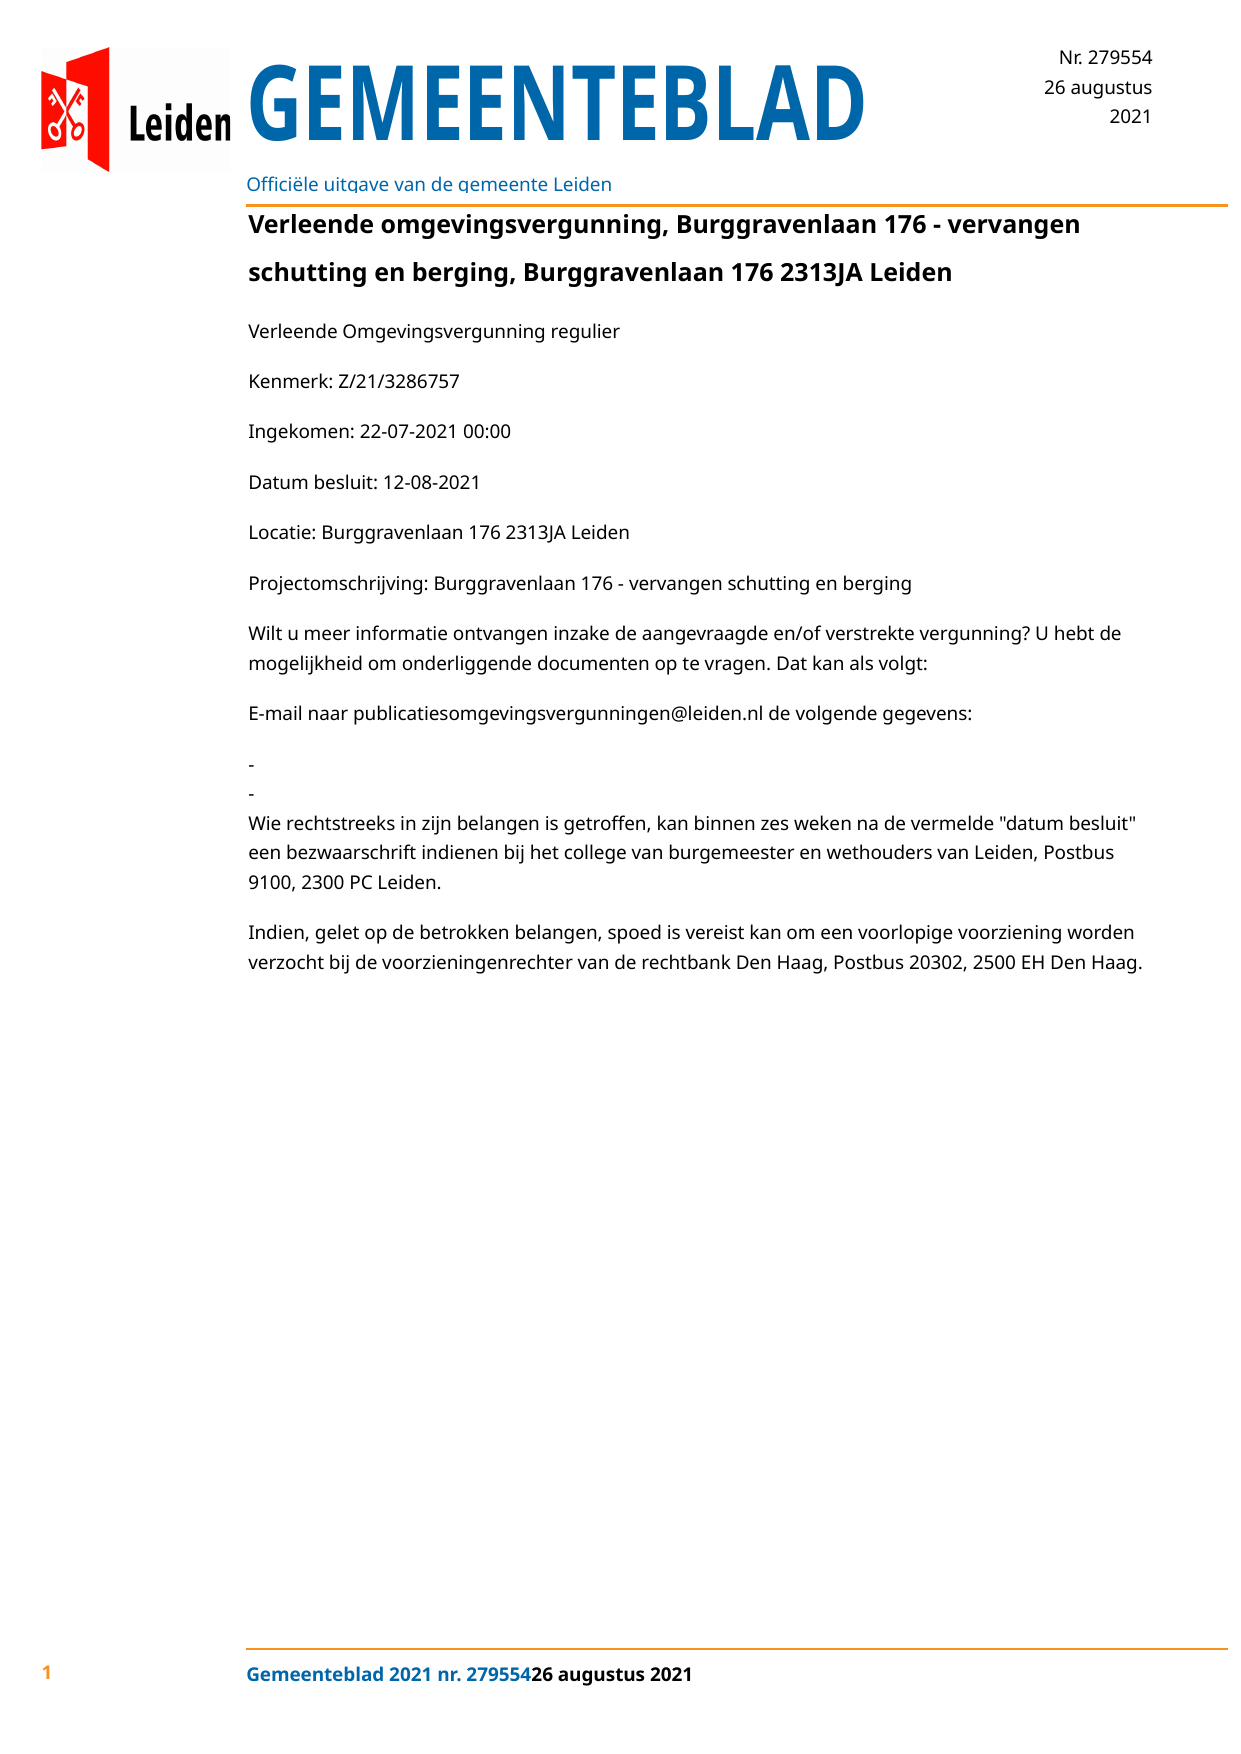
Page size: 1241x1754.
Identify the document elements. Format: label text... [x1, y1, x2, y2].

text Verleende Omgevingsvergunning regulier [248, 318, 1152, 344]
text Wie rechtstreeks in zijn belangen is getroffen, kan binnen zes weken na de vermelde "datum besluit" een bezwaarschrift indienen bij het college van burgemeester en wethouders van Leiden, Postbus 9100, 2300 PC Leiden. [248, 810, 1152, 895]
text Datum besluit: 12-08-2021 [248, 469, 1152, 495]
text Indien, gelet op de betrokken belangen, spoed is vereist kan om een voorlopige voorziening worden verzocht bij de voorzieningenrechter van de rechtbank Den Haag, Postbus 20302, 2500 EH Den Haag. [248, 919, 1152, 975]
text Projectomschrijving: Burggravenlaan 176 - vervangen schutting en berging [248, 570, 1152, 596]
text Wilt u meer informatie ontvangen inzake de aangevraagde en/of verstrekte vergunning? U hebt de mogelijkheid om onderliggende documenten op te vragen. Dat kan als volgt: [248, 620, 1152, 676]
text E-mail naar publicatiesomgevingsvergunningen@leiden.nl de volgende gegevens: [248, 700, 1152, 726]
text Kenmerk: Z/21/3286757 [248, 368, 1152, 394]
text Verleende omgevingsvergunning, Burggravenlaan 176 - vervangen schutting en berging, Burggravenlaan 176 2313JA Leiden [248, 207, 1152, 288]
text Locatie: Burggravenlaan 176 2313JA Leiden [248, 519, 1152, 545]
text Ingekomen: 22-07-2021 00:00 [248, 419, 1152, 444]
picture [41, 47, 231, 172]
